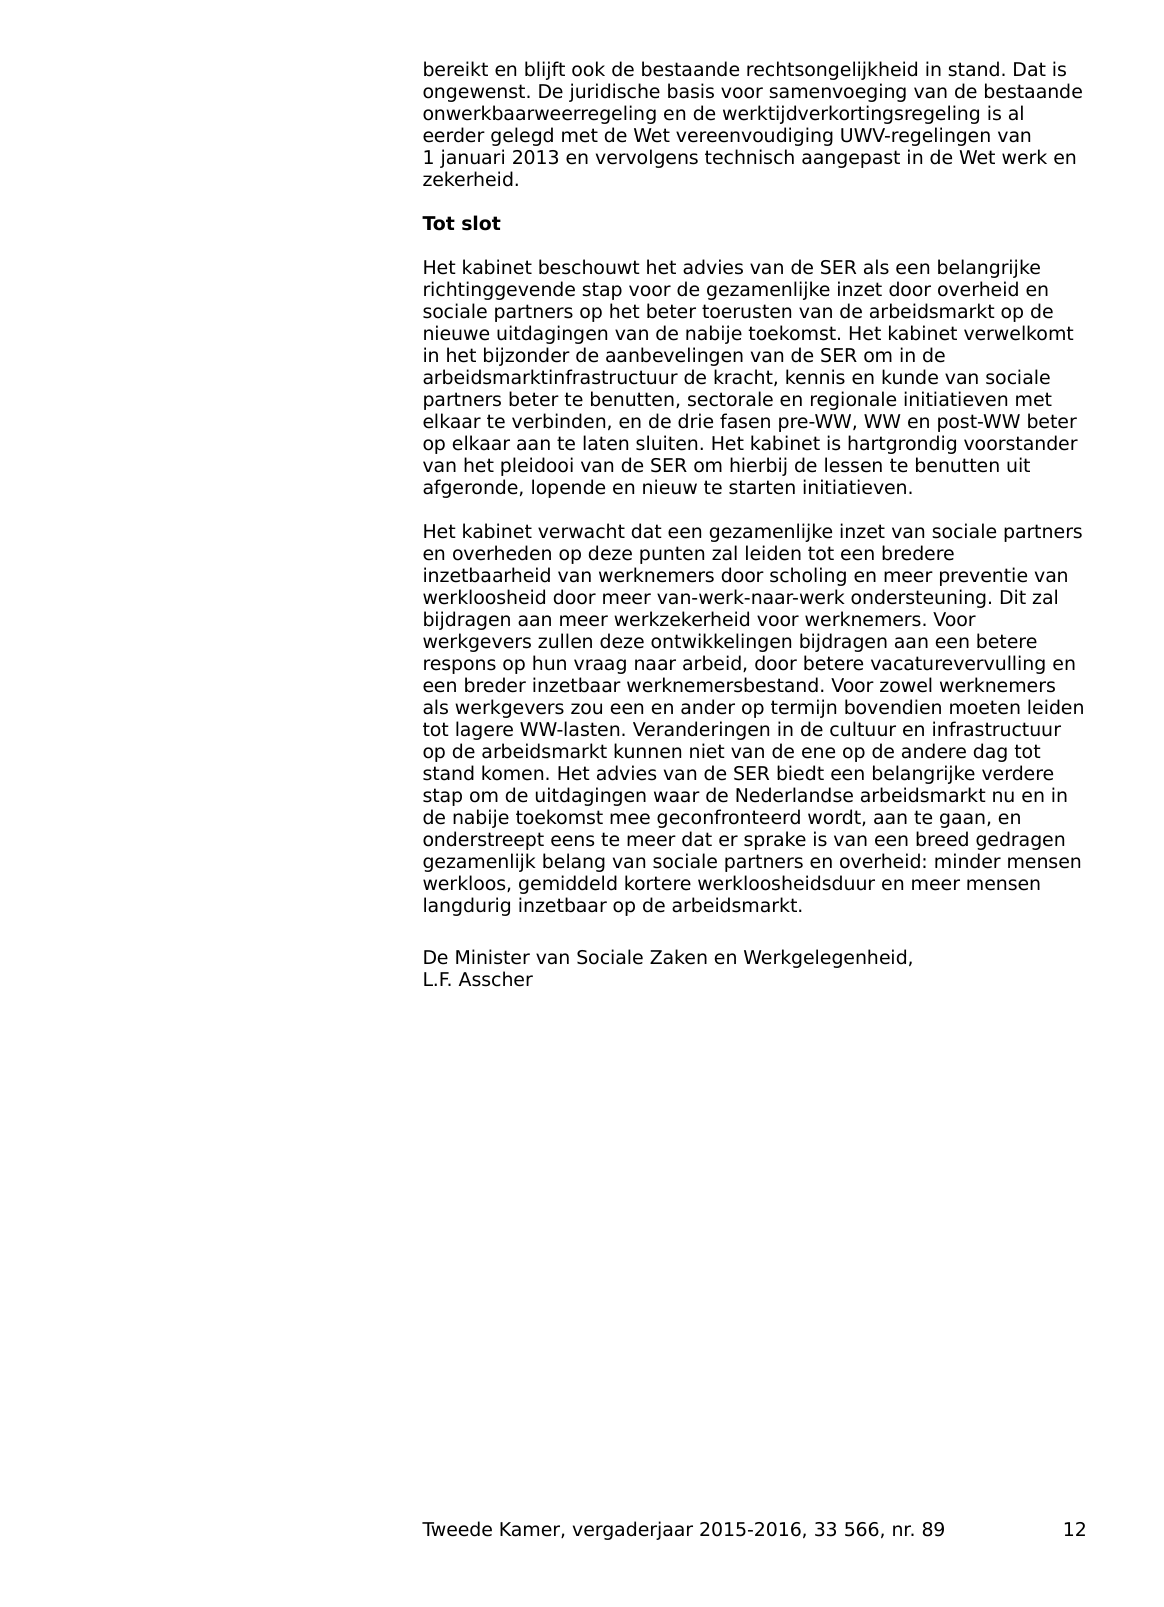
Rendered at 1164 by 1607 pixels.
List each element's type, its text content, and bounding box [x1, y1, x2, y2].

text bereikt en blijft ook de bestaande rechtsongelijkheid in stand. Dat is ongewenst. De juridische basis voor samenvoeging van de bestaande onwerkbaarweerregeling en de werktijdverkortingsregeling is al eerder gelegd met de Wet vereenvoudiging UWV-regelingen van 1 januari 2013 en vervolgens technisch aangepast in de Wet werk en zekerheid. [422, 59, 1087, 191]
subtitle Tot slot [422, 213, 1087, 235]
text Het kabinet beschouwt het advies van de SER als een belangrijke richtinggevende stap voor de gezamenlijke inzet door overheid en sociale partners op het beter toerusten van de arbeidsmarkt op de nieuwe uitdagingen van de nabije toekomst. Het kabinet verwelkomt in het bijzonder de aanbevelingen van de SER om in de arbeidsmarktinfrastructuur de kracht, kennis en kunde van sociale partners beter te benutten, sectorale en regionale initiatieven met elkaar te verbinden, en de drie fasen pre-WW, WW en post-WW beter op elkaar aan te laten sluiten. Het kabinet is hartgrondig voorstander van het pleidooi van de SER om hierbij de lessen te benutten uit afgeronde, lopende en nieuw te starten initiatieven. [422, 257, 1087, 499]
text De Minister van Sociale Zaken en Werkgelegenheid, L.F. Asscher [422, 947, 1087, 991]
text Het kabinet verwacht dat een gezamenlijke inzet van sociale partners en overheden op deze punten zal leiden tot een bredere inzetbaarheid van werknemers door scholing en meer preventie van werkloosheid door meer van-werk-naar-werk ondersteuning. Dit zal bijdragen aan meer werkzekerheid voor werknemers. Voor werkgevers zullen deze ontwikkelingen bijdragen aan een betere respons op hun vraag naar arbeid, door betere vacaturevervulling en een breder inzetbaar werknemersbestand. Voor zowel werknemers als werkgevers zou een en ander op termijn bovendien moeten leiden tot lagere WW-lasten. Veranderingen in de cultuur en infrastructuur op de arbeidsmarkt kunnen niet van de ene op de andere dag tot stand komen. Het advies van de SER biedt een belangrijke verdere stap om de uitdagingen waar de Nederlandse arbeidsmarkt nu en in de nabije toekomst mee geconfronteerd wordt, aan te gaan, en onderstreept eens te meer dat er sprake is van een breed gedragen gezamenlijk belang van sociale partners en overheid: minder mensen werkloos, gemiddeld kortere werkloosheidsduur en meer mensen langdurig inzetbaar op de arbeidsmarkt. [422, 521, 1087, 917]
